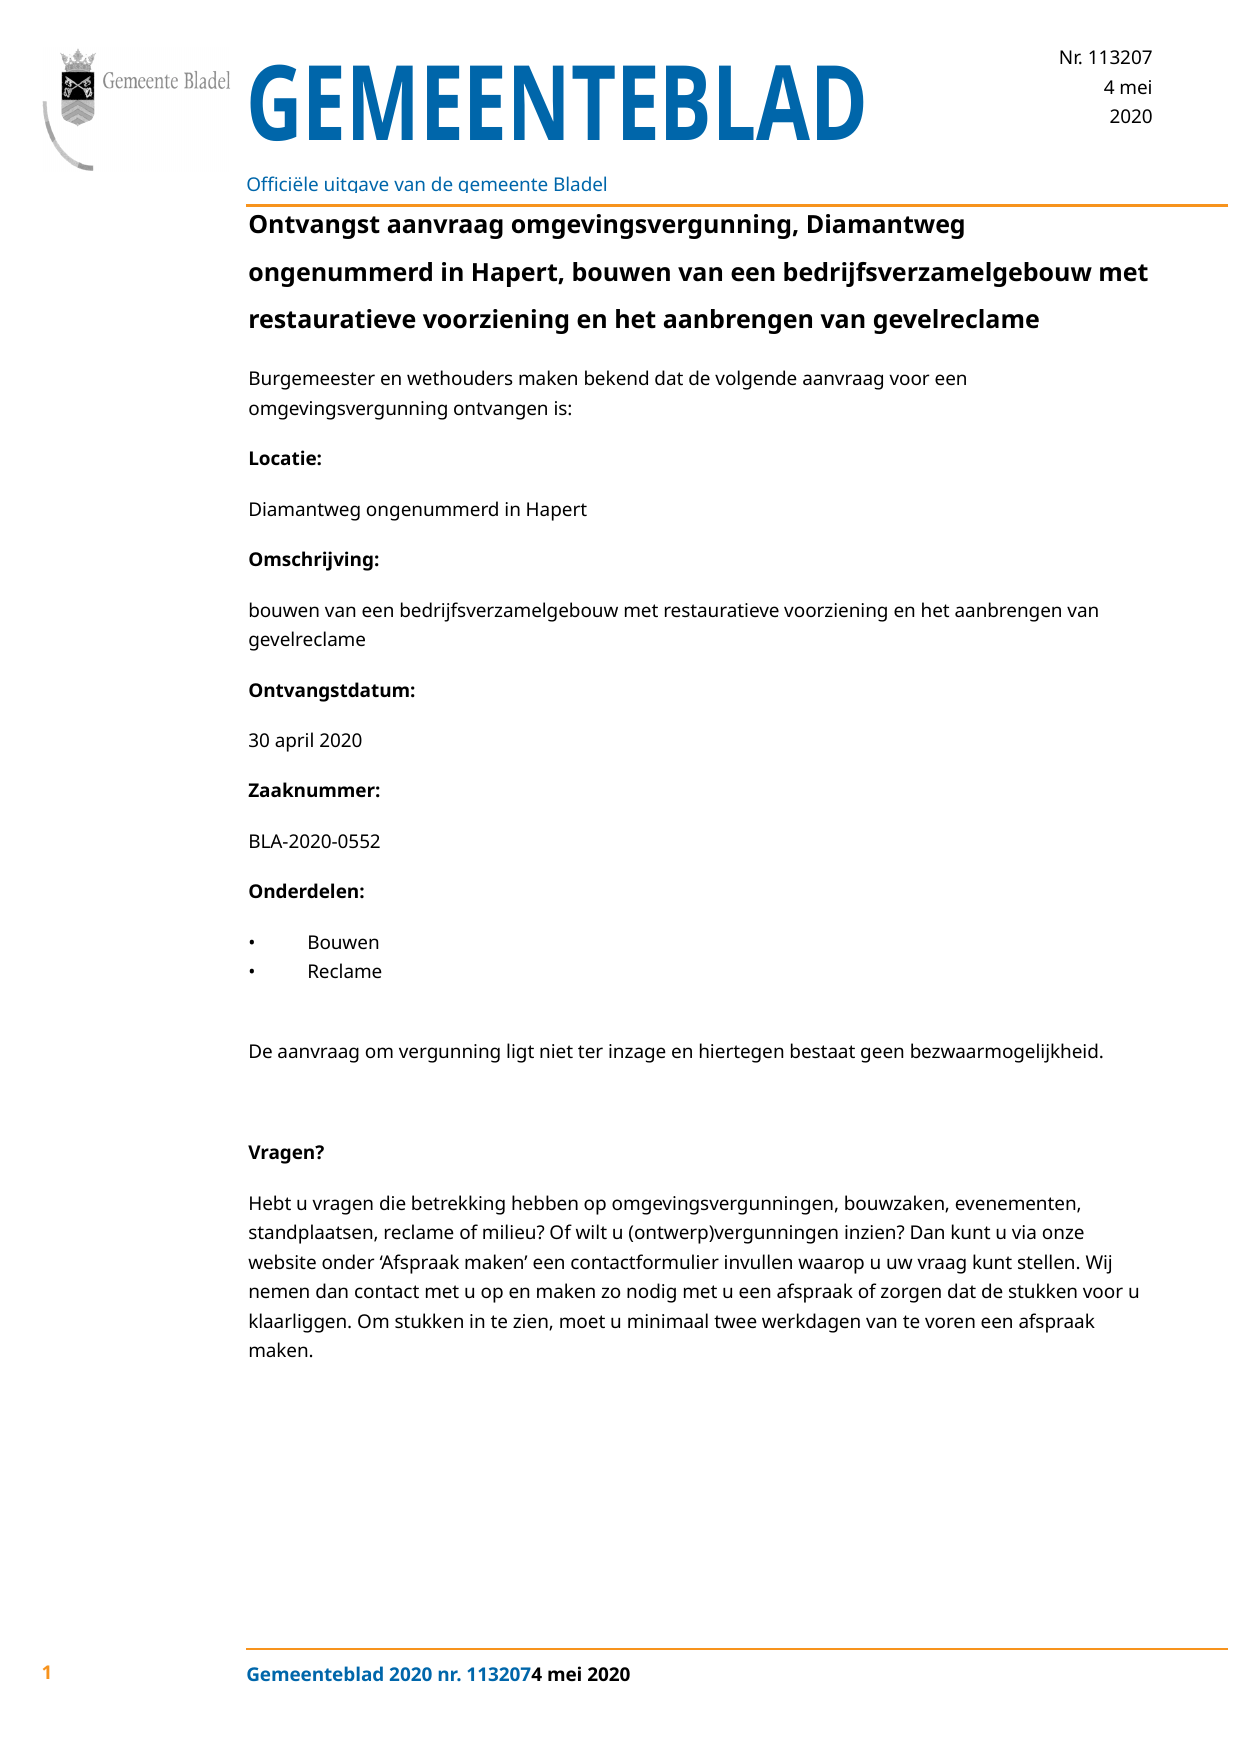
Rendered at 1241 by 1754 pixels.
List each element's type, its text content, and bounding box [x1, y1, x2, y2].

text 30 april 2020 [248, 727, 1152, 753]
text Ontvangstdatum: [248, 677, 1152, 702]
text Ontvangst aanvraag omgevingsvergunning, Diamantweg ongenummerd in Hapert, bouwen van een bedrijfsverzamelgebouw met restauratieve voorziening en het aanbrengen van gevelreclame [248, 207, 1152, 336]
text Burgemeester en wethouders maken bekend dat de volgende aanvraag voor een omgevingsvergunning ontvangen is: [248, 366, 1152, 421]
picture [41, 47, 231, 172]
text Omschrijving: [248, 546, 1152, 572]
text Vragen? [248, 1139, 1152, 1165]
text De aanvraag om vergunning ligt niet ter inzage en hiertegen bestaat geen bezwaarmogelijkheid. [248, 1038, 1152, 1064]
text Onderdelen: [248, 878, 1152, 904]
text Locatie: [248, 446, 1152, 471]
list Bouwen [248, 929, 1152, 954]
text Diamantweg ongenummerd in Hapert [248, 496, 1152, 522]
list Reclame [248, 958, 1152, 984]
text BLA-2020-0552 [248, 828, 1152, 854]
text Zaaknummer: [248, 778, 1152, 803]
text bouwen van een bedrijfsverzamelgebouw met restauratieve voorziening en het aanbrengen van gevelreclame [248, 597, 1152, 652]
text Hebt u vragen die betrekking hebben op omgevingsvergunningen, bouwzaken, evenementen, standplaatsen, reclame of milieu? Of wilt u (ontwerp)vergunningen inzien? Dan kunt u via onze website onder ‘Afspraak maken’ een contactformulier invullen waarop u uw vraag kunt stellen. Wij nemen dan contact met u op en maken zo nodig met u een afspraak of zorgen dat de stukken voor u klaarliggen. Om stukken in te zien, moet u minimaal twee werkdagen van te voren een afspraak maken. [248, 1190, 1152, 1363]
